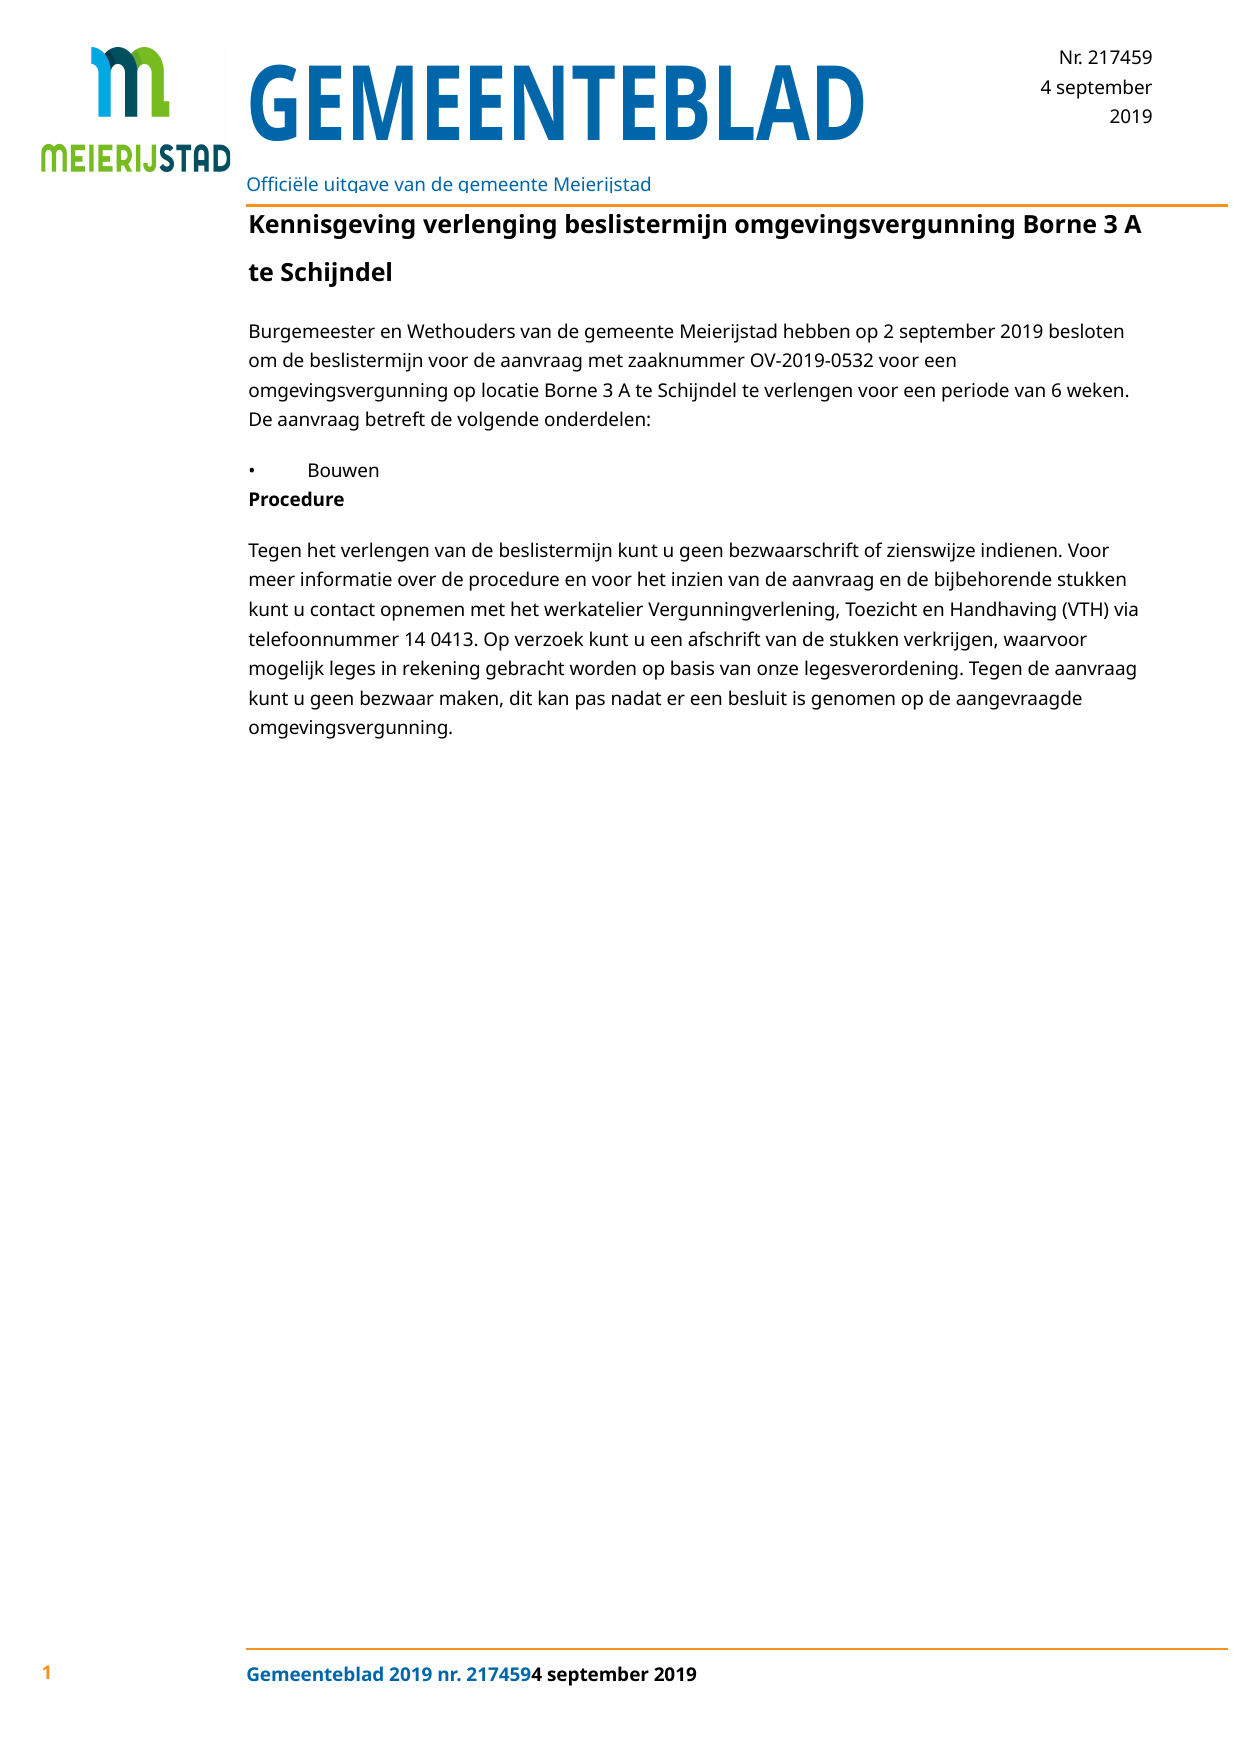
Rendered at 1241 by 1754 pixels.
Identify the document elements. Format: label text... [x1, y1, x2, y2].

list Bouwen [248, 457, 1152, 483]
text Kennisgeving verlenging beslistermijn omgevingsvergunning Borne 3 A te Schijndel [248, 207, 1152, 288]
text Procedure [248, 487, 1152, 512]
text Burgemeester en Wethouders van de gemeente Meierijstad hebben op 2 september 2019 besloten om de beslistermijn voor de aanvraag met zaaknummer OV-2019-0532 voor een omgevingsvergunning op locatie Borne 3 A te Schijndel te verlengen voor een periode van 6 weken. De aanvraag betreft de volgende onderdelen: [248, 318, 1152, 432]
picture [41, 47, 231, 172]
text Tegen het verlengen van de beslistermijn kunt u geen bezwaarschrift of zienswijze indienen. Voor meer informatie over de procedure en voor het inzien van de aanvraag en de bijbehorende stukken kunt u contact opnemen met het werkatelier Vergunningverlening, Toezicht en Handhaving (VTH) via telefoonnummer 14 0413. Op verzoek kunt u een afschrift van de stukken verkrijgen, waarvoor mogelijk leges in rekening gebracht worden op basis van onze legesverordening. Tegen de aanvraag kunt u geen bezwaar maken, dit kan pas nadat er een besluit is genomen op de aangevraagde omgevingsvergunning. [248, 537, 1152, 740]
